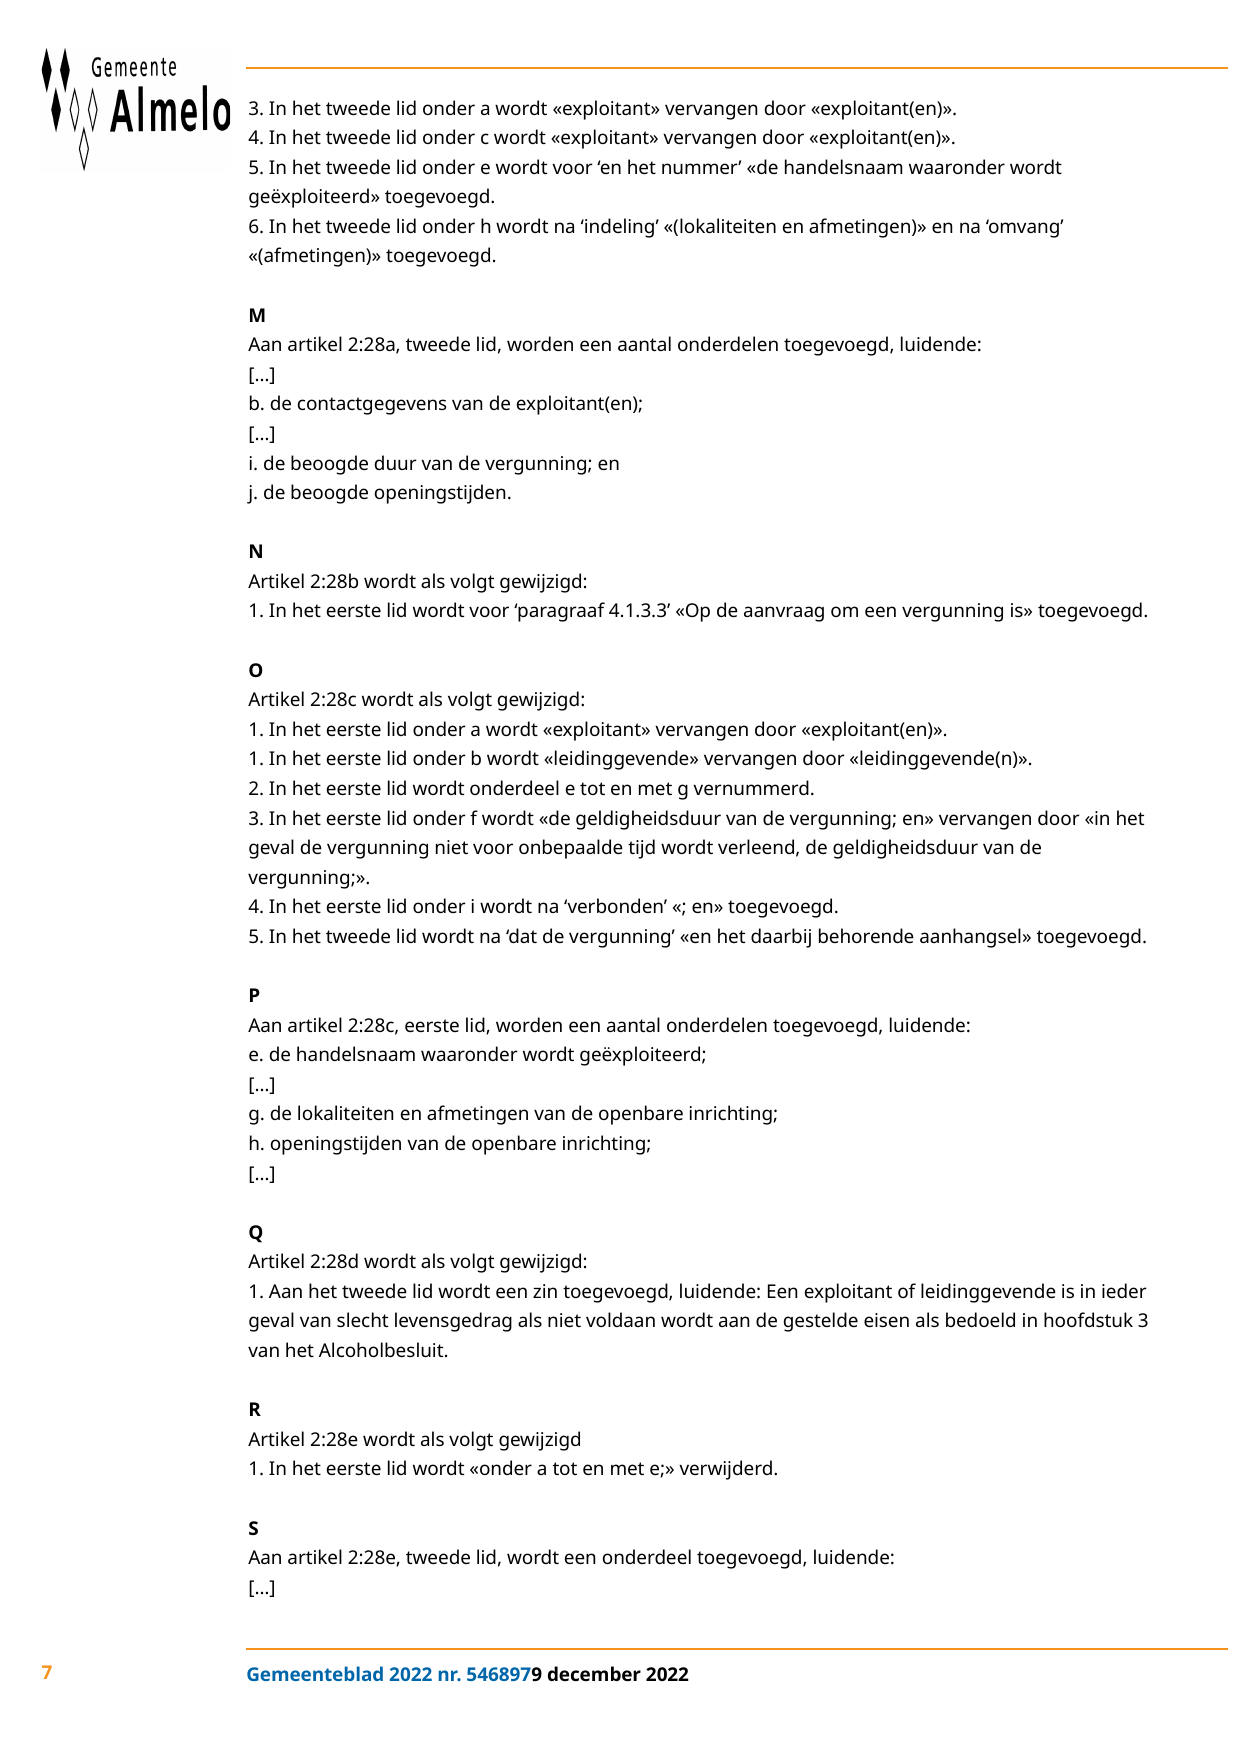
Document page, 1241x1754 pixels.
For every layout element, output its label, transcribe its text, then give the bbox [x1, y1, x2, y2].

text S [248, 1515, 1152, 1541]
text 4. In het tweede lid onder c wordt «exploitant» vervangen door «exploitant(en)». [248, 124, 1152, 150]
text 2. In het eerste lid wordt onderdeel e tot en met g vernummerd. [248, 775, 1152, 801]
text j. de beoogde openingstijden. [248, 479, 1152, 505]
text Aan artikel 2:28c, eerste lid, worden een aantal onderdelen toegevoegd, luidende: [248, 1012, 1152, 1038]
text b. de contactgegevens van de exploitant(en); [248, 391, 1152, 416]
text 5. In het tweede lid onder e wordt voor ‘en het nummer’ «de handelsnaam waaronder wordt geëxploiteerd» toegevoegd. [248, 154, 1152, 209]
text N [248, 538, 1152, 564]
text […] [248, 1574, 1152, 1600]
text Artikel 2:28e wordt als volgt gewijzigd [248, 1426, 1152, 1452]
text 6. In het tweede lid onder h wordt na ‘indeling’ «(lokaliteiten en afmetingen)» en na ‘omvang’ «(afmetingen)» toegevoegd. [248, 213, 1152, 268]
text Artikel 2:28c wordt als volgt gewijzigd: [248, 686, 1152, 712]
text Artikel 2:28b wordt als volgt gewijzigd: [248, 568, 1152, 594]
text 1. In het eerste lid wordt «onder a tot en met e;» verwijderd. [248, 1456, 1152, 1481]
text 3. In het tweede lid onder a wordt «exploitant» vervangen door «exploitant(en)». [248, 95, 1152, 121]
text h. openingstijden van de openbare inrichting; [248, 1130, 1152, 1156]
text […] [248, 1071, 1152, 1097]
text […] [248, 361, 1152, 387]
text […] [248, 420, 1152, 446]
text 1. In het eerste lid onder a wordt «exploitant» vervangen door «exploitant(en)». [248, 716, 1152, 742]
text 3. In het eerste lid onder f wordt «de geldigheidsduur van de vergunning; en» vervangen door «in het geval de vergunning niet voor onbepaalde tijd wordt verleend, de geldigheidsduur van de vergunning;». [248, 805, 1152, 890]
text g. de lokaliteiten en afmetingen van de openbare inrichting; [248, 1101, 1152, 1126]
text Q [248, 1219, 1152, 1245]
text 4. In het eerste lid onder i wordt na ‘verbonden’ «; en» toegevoegd. [248, 893, 1152, 919]
text 1. In het eerste lid onder b wordt «leidinggevende» vervangen door «leidinggevende(n)». [248, 746, 1152, 771]
text M [248, 302, 1152, 328]
text R [248, 1396, 1152, 1422]
text i. de beoogde duur van de vergunning; en [248, 450, 1152, 476]
text 1. Aan het tweede lid wordt een zin toegevoegd, luidende: Een exploitant of leidinggevende is in ieder geval van slecht levensgedrag als niet voldaan wordt aan de gestelde eisen als bedoeld in hoofdstuk 3 van het Alcoholbesluit. [248, 1278, 1152, 1363]
text O [248, 657, 1152, 683]
text Artikel 2:28d wordt als volgt gewijzigd: [248, 1248, 1152, 1274]
text Aan artikel 2:28e, tweede lid, wordt een onderdeel toegevoegd, luidende: [248, 1544, 1152, 1570]
text […] [248, 1160, 1152, 1186]
text e. de handelsnaam waaronder wordt geëxploiteerd; [248, 1041, 1152, 1067]
text 5. In het tweede lid wordt na ‘dat de vergunning’ «en het daarbij behorende aanhangsel» toegevoegd. [248, 923, 1152, 949]
picture [41, 47, 231, 172]
text 1. In het eerste lid wordt voor ‘paragraaf 4.1.3.3’ «Op de aanvraag om een vergunning is» toegevoegd. [248, 598, 1152, 623]
text Aan artikel 2:28a, tweede lid, worden een aantal onderdelen toegevoegd, luidende: [248, 331, 1152, 357]
text P [248, 982, 1152, 1008]
